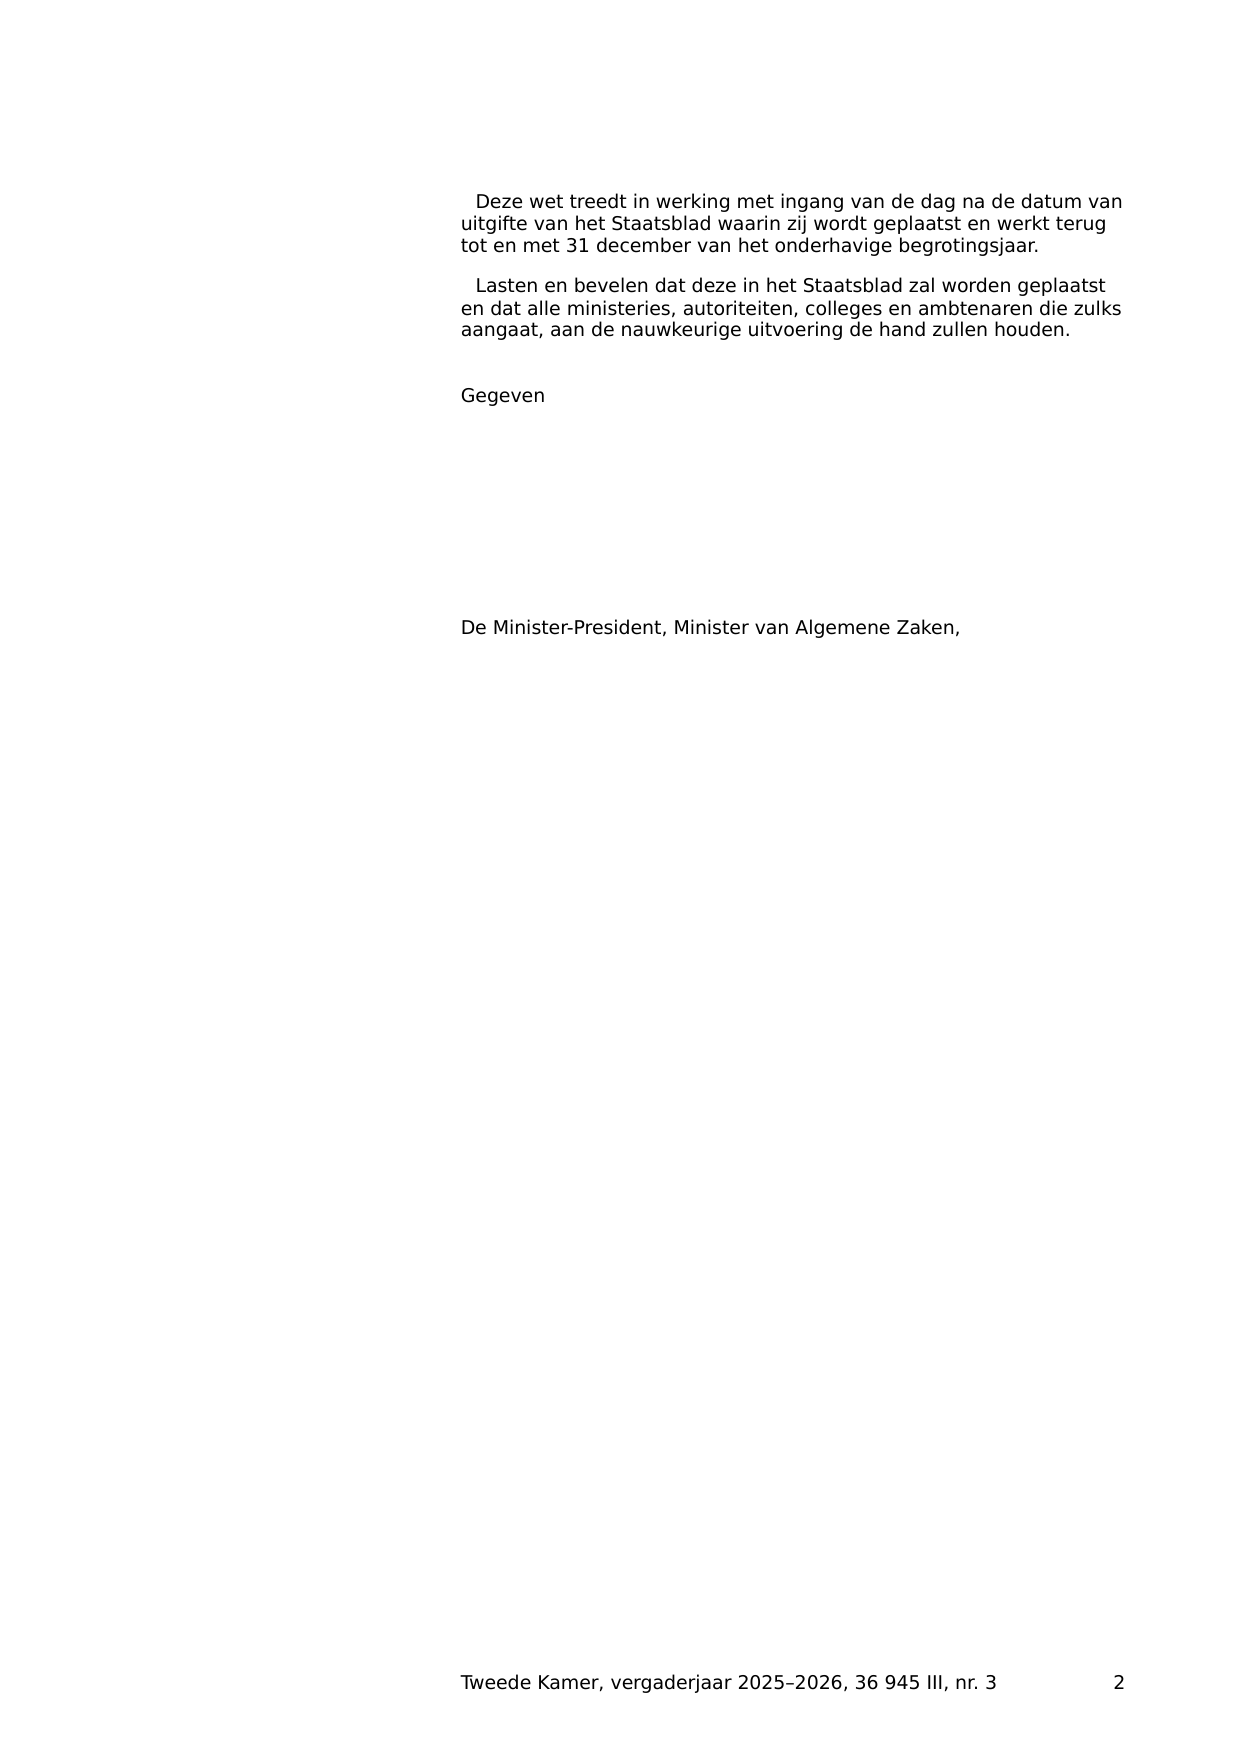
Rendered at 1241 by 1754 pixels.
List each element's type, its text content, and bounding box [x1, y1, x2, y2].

text Gegeven [461, 385, 1125, 407]
text De Minister-President, Minister van Algemene Zaken, [461, 617, 1125, 639]
text Lasten en bevelen dat deze in het Staatsblad zal worden geplaatst en dat alle ministeries, autoriteiten, colleges en ambtenaren die zulks aangaat, aan de nauwkeurige uitvoering de hand zullen houden. [461, 275, 1125, 363]
text Deze wet treedt in werking met ingang van de dag na de datum van uitgifte van het Staatsblad waarin zij wordt geplaatst en werkt terug tot en met 31 december van het onderhavige begrotingsjaar. [461, 191, 1125, 257]
